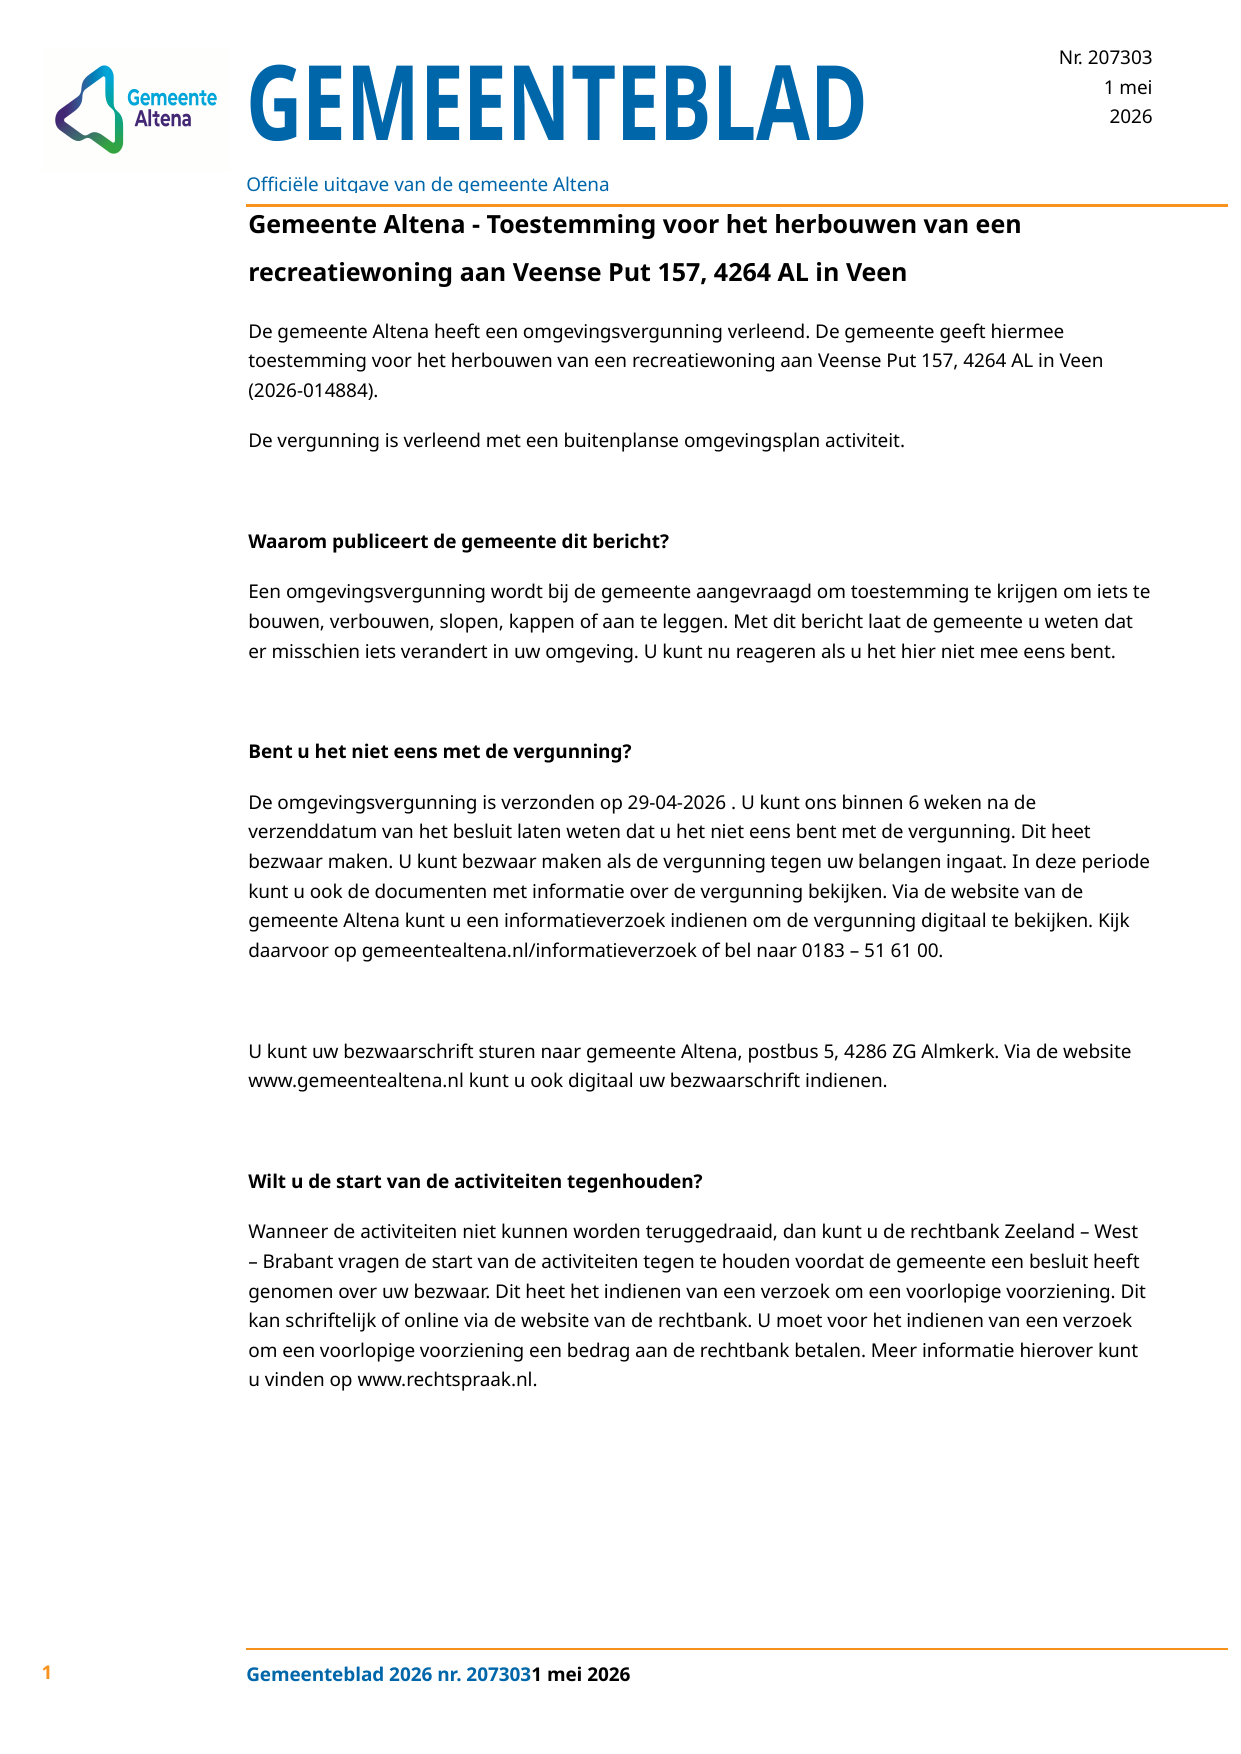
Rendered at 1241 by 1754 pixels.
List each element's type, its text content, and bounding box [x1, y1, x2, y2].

picture [41, 47, 231, 172]
text Wanneer de activiteiten niet kunnen worden teruggedraaid, dan kunt u de rechtbank Zeeland – West – Brabant vragen de start van de activiteiten tegen te houden voordat de gemeente een besluit heeft genomen over uw bezwaar. Dit heet het indienen van een verzoek om een voorlopige voorziening. Dit kan schriftelijk of online via de website van de rechtbank. U moet voor het indienen van een verzoek om een voorlopige voorziening een bedrag aan de rechtbank betalen. Meer informatie hierover kunt u vinden op www.rechtspraak.nl. [248, 1219, 1152, 1392]
text Waarom publiceert de gemeente dit bericht? [248, 528, 1152, 554]
text Bent u het niet eens met de vergunning? [248, 739, 1152, 764]
text Een omgevingsvergunning wordt bij de gemeente aangevraagd om toestemming te krijgen om iets te bouwen, verbouwen, slopen, kappen of aan te leggen. Met dit bericht laat de gemeente u weten dat er misschien iets verandert in uw omgeving. U kunt nu reageren als u het hier niet mee eens bent. [248, 579, 1152, 664]
text De vergunning is verleend met een buitenplanse omgevingsplan activiteit. [248, 427, 1152, 453]
text De omgevingsvergunning is verzonden op 29-04-2026 . U kunt ons binnen 6 weken na de verzenddatum van het besluit laten weten dat u het niet eens bent met de vergunning. Dit heet bezwaar maken. U kunt bezwaar maken als de vergunning tegen uw belangen ingaat. In deze periode kunt u ook de documenten met informatie over de vergunning bekijken. Via de website van de gemeente Altena kunt u een informatieverzoek indienen om de vergunning digitaal te bekijken. Kijk daarvoor op gemeentealtena.nl/informatieverzoek of bel naar 0183 – 51 61 00. [248, 789, 1152, 963]
text Wilt u de start van de activiteiten tegenhouden? [248, 1168, 1152, 1194]
text De gemeente Altena heeft een omgevingsvergunning verleend. De gemeente geeft hiermee toestemming voor het herbouwen van een recreatiewoning aan Veense Put 157, 4264 AL in Veen (2026-014884). [248, 318, 1152, 403]
text U kunt uw bezwaarschrift sturen naar gemeente Altena, postbus 5, 4286 ZG Almkerk. Via de website www.gemeentealtena.nl kunt u ook digitaal uw bezwaarschrift indienen. [248, 1038, 1152, 1093]
text Gemeente Altena - Toestemming voor het herbouwen van een recreatiewoning aan Veense Put 157, 4264 AL in Veen [248, 207, 1152, 288]
